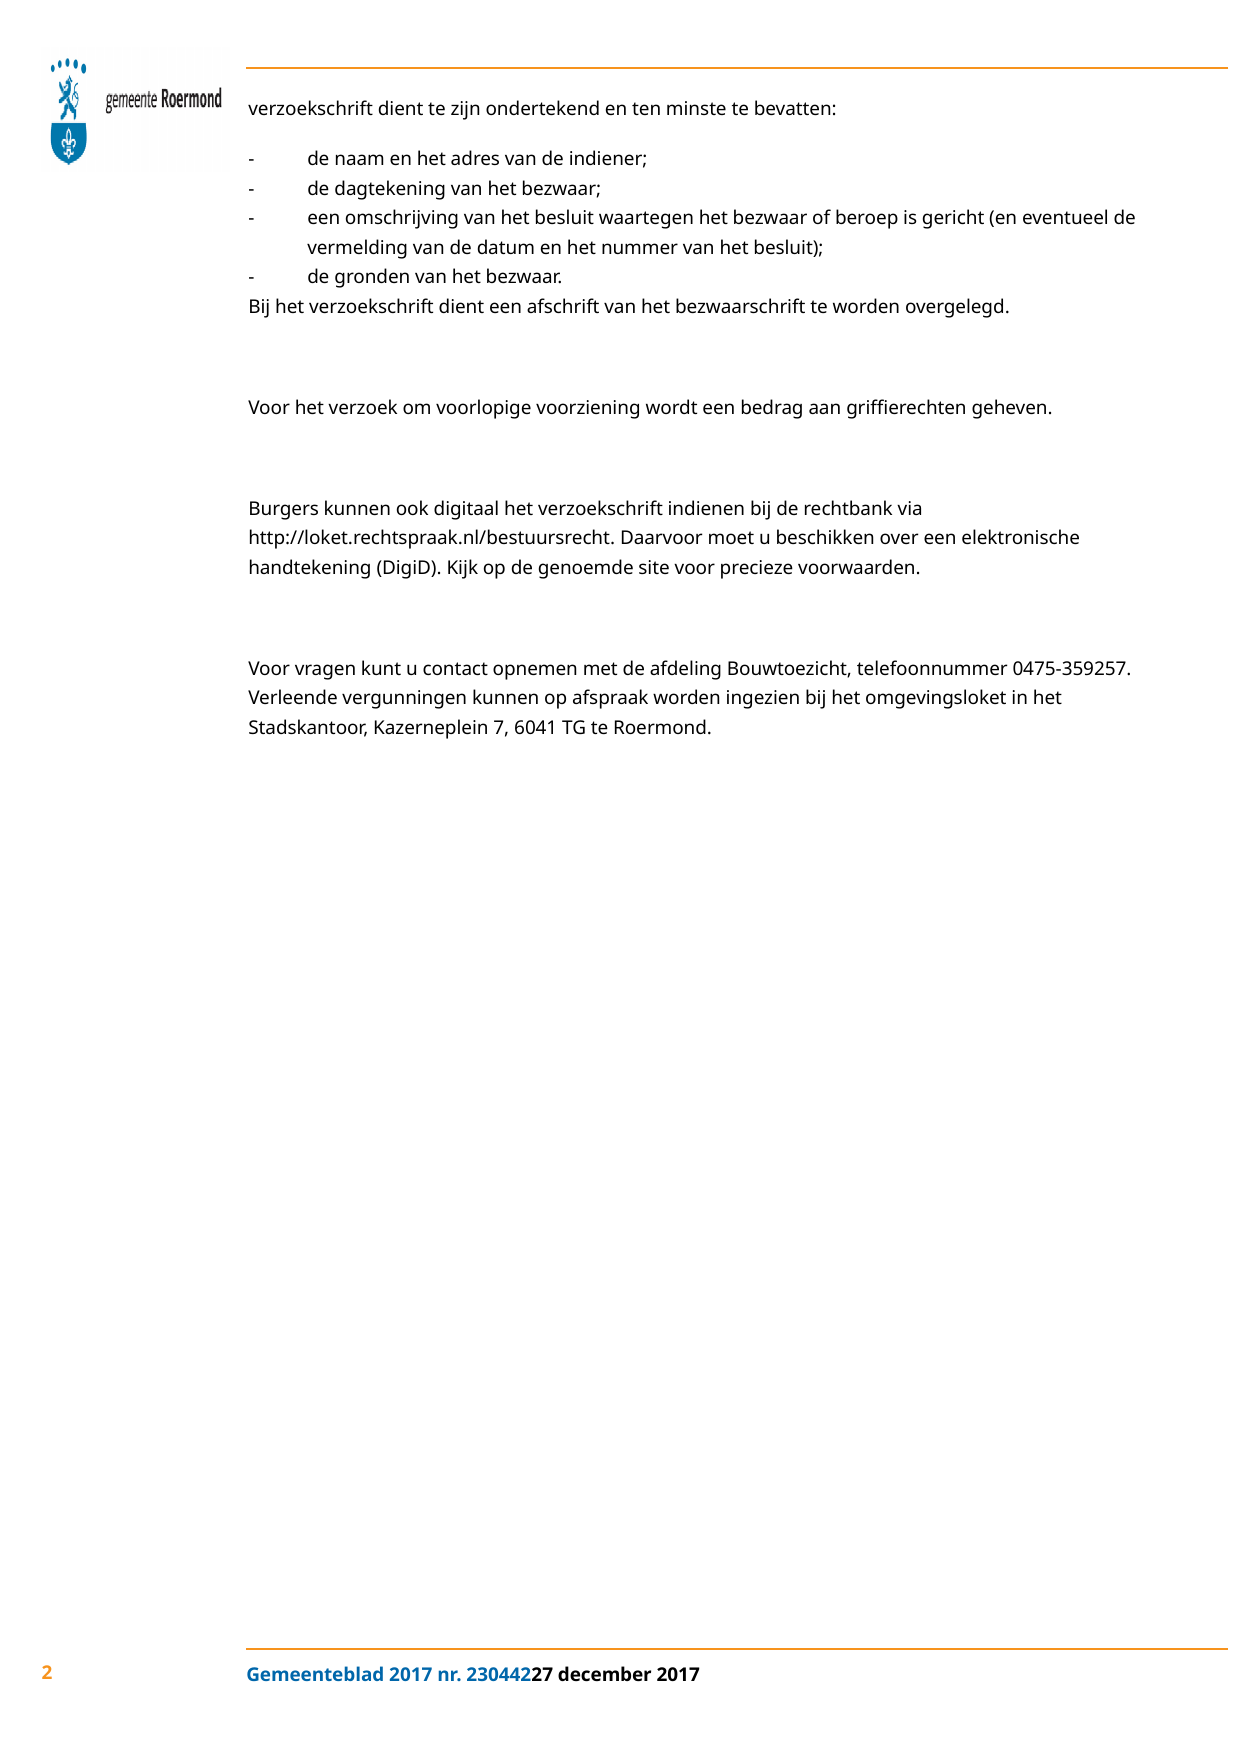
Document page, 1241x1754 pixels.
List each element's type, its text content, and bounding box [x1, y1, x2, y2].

text verzoekschrift dient te zijn ondertekend en ten minste te bevatten: [248, 95, 1152, 121]
text Voor vragen kunt u contact opnemen met de afdeling Bouwtoezicht, telefoonnummer 0475-359257. Verleende vergunningen kunnen op afspraak worden ingezien bij het omgevingsloket in het Stadskantoor, Kazerneplein 7, 6041 TG te Roermond. [248, 655, 1152, 740]
list de naam en het adres van de indiener; [248, 145, 1152, 171]
picture [41, 47, 231, 172]
list de gronden van het bezwaar. [248, 263, 1152, 289]
list de dagtekening van het bezwaar; [248, 175, 1152, 201]
text Voor het verzoek om voorlopige voorziening wordt een bedrag aan griffierechten geheven. [248, 394, 1152, 420]
text Burgers kunnen ook digitaal het verzoekschrift indienen bij de rechtbank via http://loket.rechtspraak.nl/bestuursrecht. Daarvoor moet u beschikken over een elektronische handtekening (DigiD). Kijk op de genoemde site voor precieze voorwaarden. [248, 495, 1152, 580]
list een omschrijving van het besluit waartegen het bezwaar of beroep is gericht (en eventueel de vermelding van de datum en het nummer van het besluit); [248, 204, 1152, 260]
text Bij het verzoekschrift dient een afschrift van het bezwaarschrift te worden overgelegd. [248, 293, 1152, 319]
